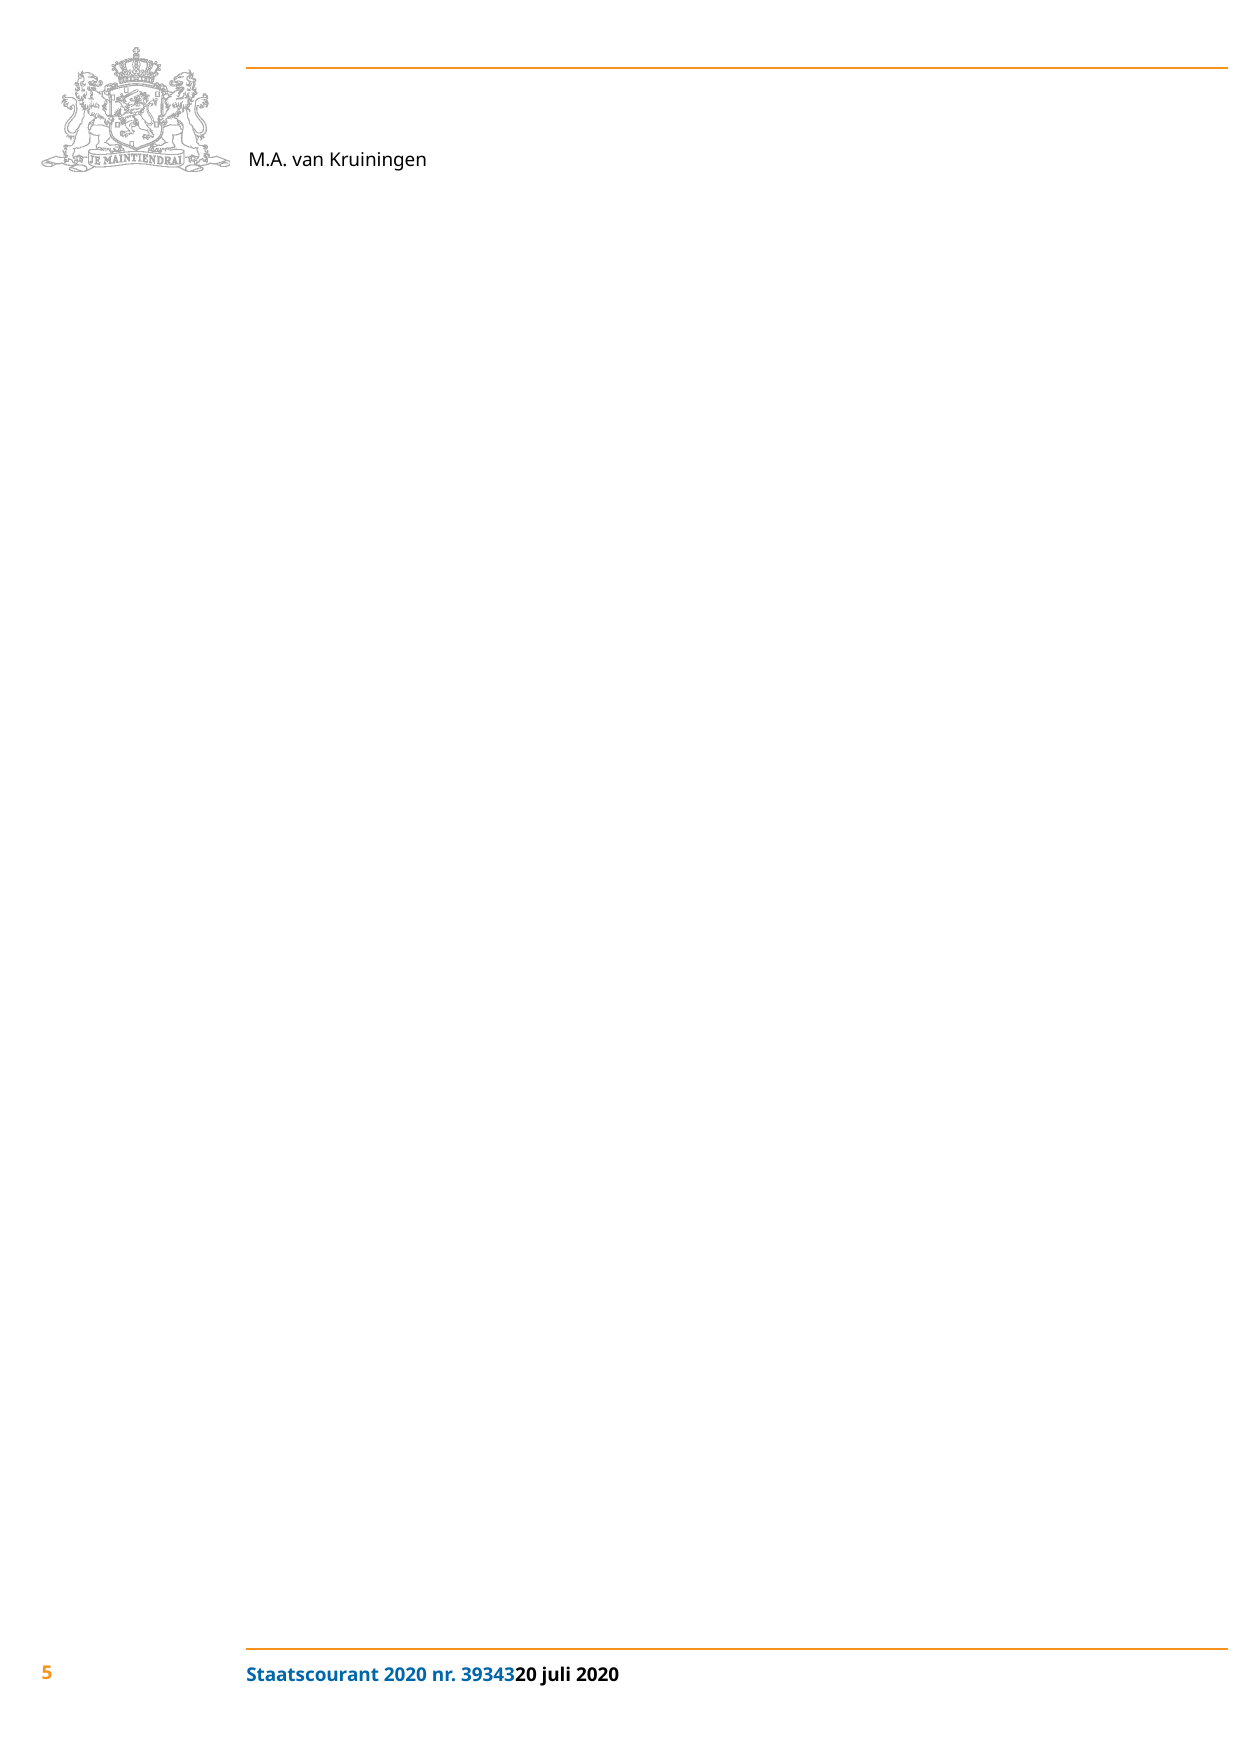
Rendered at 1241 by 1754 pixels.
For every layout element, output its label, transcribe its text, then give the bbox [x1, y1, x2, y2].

text M.A. van Kruiningen [248, 146, 1152, 172]
picture [41, 47, 231, 172]
